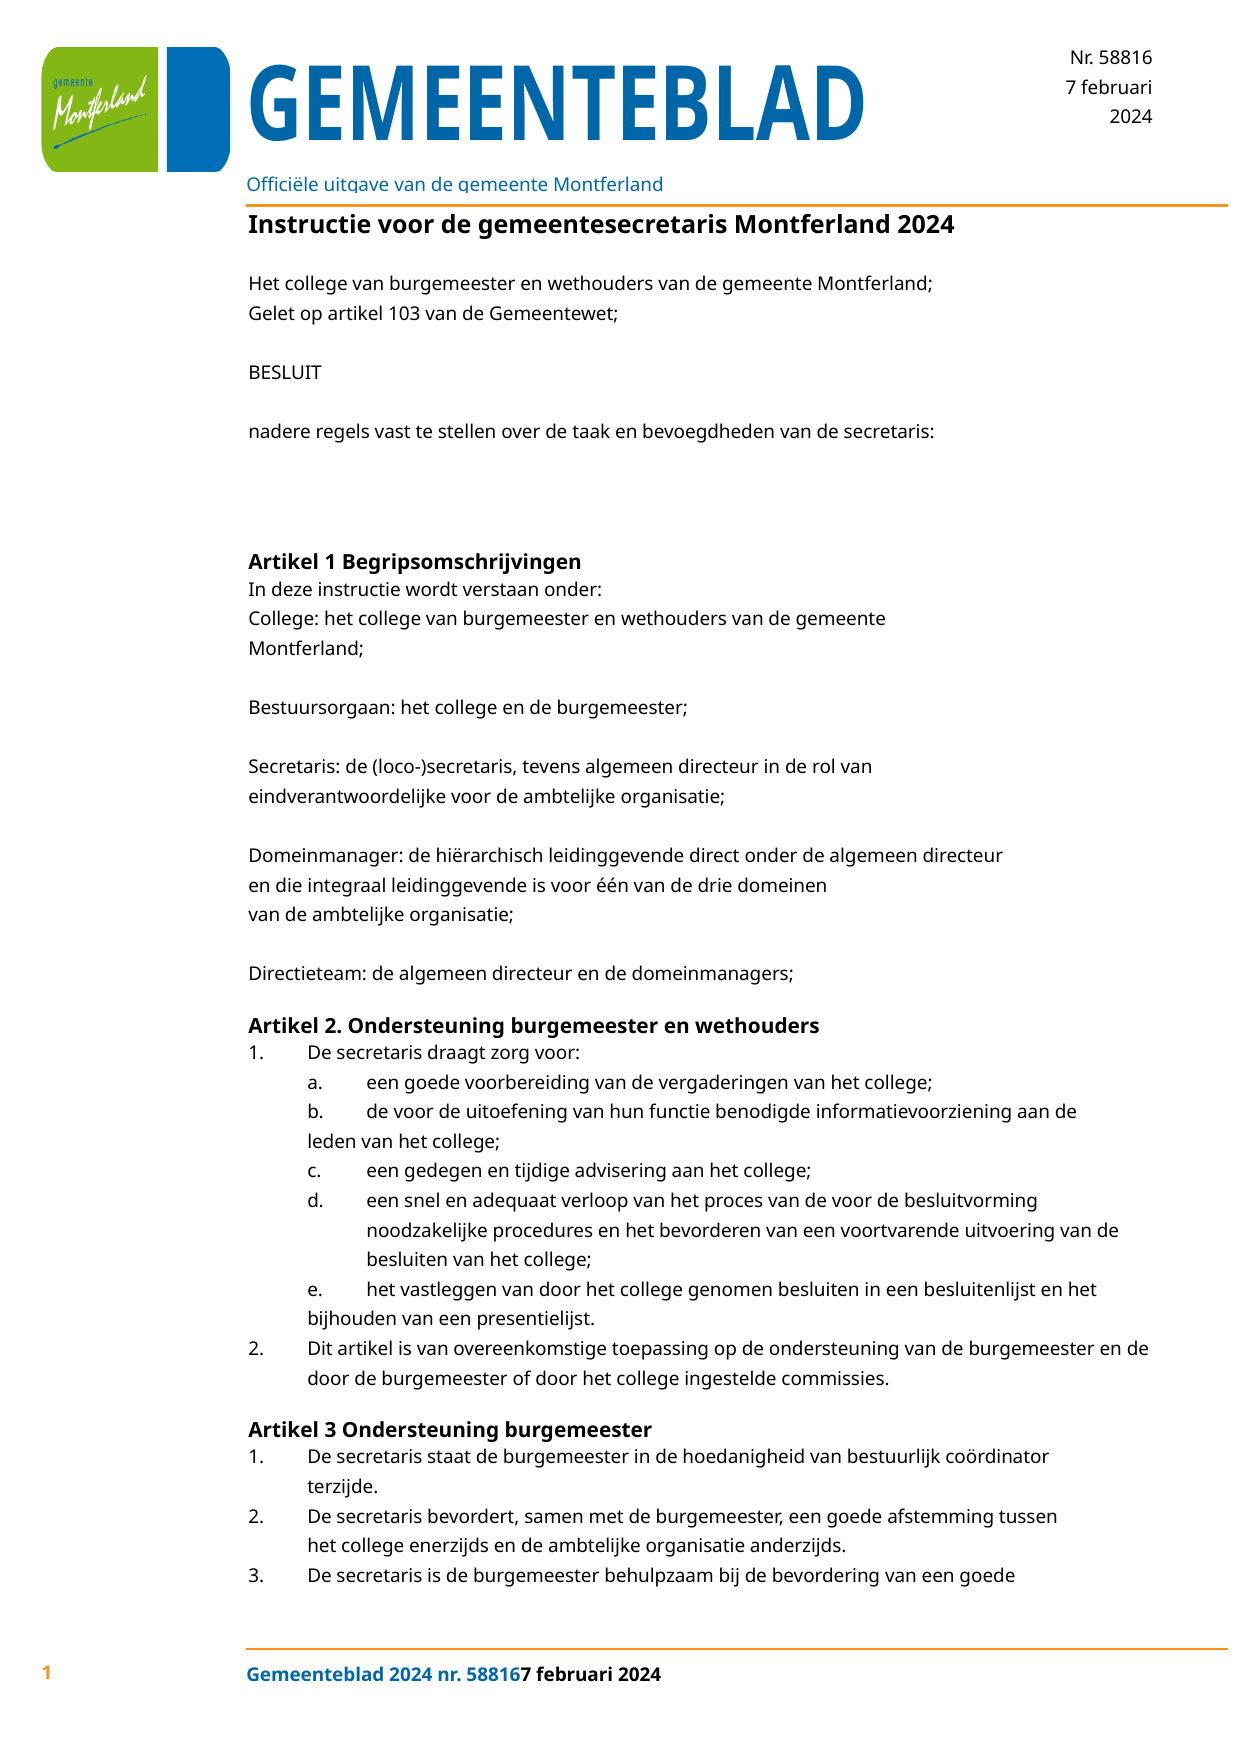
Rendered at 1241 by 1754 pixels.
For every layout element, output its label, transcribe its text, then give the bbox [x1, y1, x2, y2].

text Artikel 3 Ondersteuning burgemeester [248, 1415, 1152, 1444]
list De secretaris bevordert, samen met de burgemeester, een goede afstemming tussen [248, 1503, 1152, 1528]
list De secretaris draagt zorg voor: [248, 1039, 1152, 1065]
text College: het college van burgemeester en wethouders van de gemeente [248, 606, 1152, 631]
list De secretaris staat de burgemeester in de hoedanigheid van bestuurlijk coördinator [248, 1444, 1152, 1469]
text van de ambtelijke organisatie; [248, 901, 1152, 927]
list het college enerzijds en de ambtelijke organisatie anderzijds. [248, 1532, 1152, 1558]
list een goede voorbereiding van de vergaderingen van het college; [307, 1069, 1152, 1095]
text Directieteam: de algemeen directeur en de domeinmanagers; [248, 961, 1152, 986]
text Instructie voor de gemeentesecretaris Montferland 2024 [248, 207, 1152, 241]
text en die integraal leidinggevende is voor één van de drie domeinen [248, 872, 1152, 897]
text Secretaris: de (loco-)secretaris, tevens algemeen directeur in de rol van [248, 753, 1152, 779]
text In deze instructie wordt verstaan onder: [248, 576, 1152, 602]
list terzijde. [248, 1473, 1152, 1499]
list bijhouden van een presentielijst. [248, 1306, 1152, 1331]
list De secretaris is de burgemeester behulpzaam bij de bevordering van een goede [248, 1562, 1152, 1588]
text BESLUIT [248, 359, 1152, 385]
text Montferland; [248, 635, 1152, 661]
list Dit artikel is van overeenkomstige toepassing op de ondersteuning van de burgemeester en de door de burgemeester of door het college ingestelde commissies. [248, 1335, 1152, 1391]
list de voor de uitoefening van hun functie benodigde informatievoorziening aan de [307, 1098, 1152, 1124]
list het vastleggen van door het college genomen besluiten in een besluitenlijst en het [307, 1276, 1152, 1302]
list een gedegen en tijdige advisering aan het college; [307, 1158, 1152, 1183]
text Domeinmanager: de hiërarchisch leidinggevende direct onder de algemeen directeur [248, 842, 1152, 868]
list een snel en adequaat verloop van het proces van de voor de besluitvorming noodzakelijke procedures en het bevorderen van een voortvarende uitvoering van de besluiten van het college; [307, 1187, 1152, 1272]
text Bestuursorgaan: het college en de burgemeester; [248, 694, 1152, 720]
text Artikel 1 Begripsomschrijvingen [248, 547, 1152, 576]
text Gelet op artikel 103 van de Gemeentewet; [248, 300, 1152, 326]
text eindverantwoordelijke voor de ambtelijke organisatie; [248, 783, 1152, 809]
text Artikel 2. Ondersteuning burgemeester en wethouders [248, 1011, 1152, 1039]
list leden van het college; [248, 1128, 1152, 1154]
text nadere regels vast te stellen over de taak en bevoegdheden van de secretaris: [248, 418, 1152, 444]
text Het college van burgemeester en wethouders van de gemeente Montferland; [248, 270, 1152, 296]
picture [41, 47, 231, 172]
